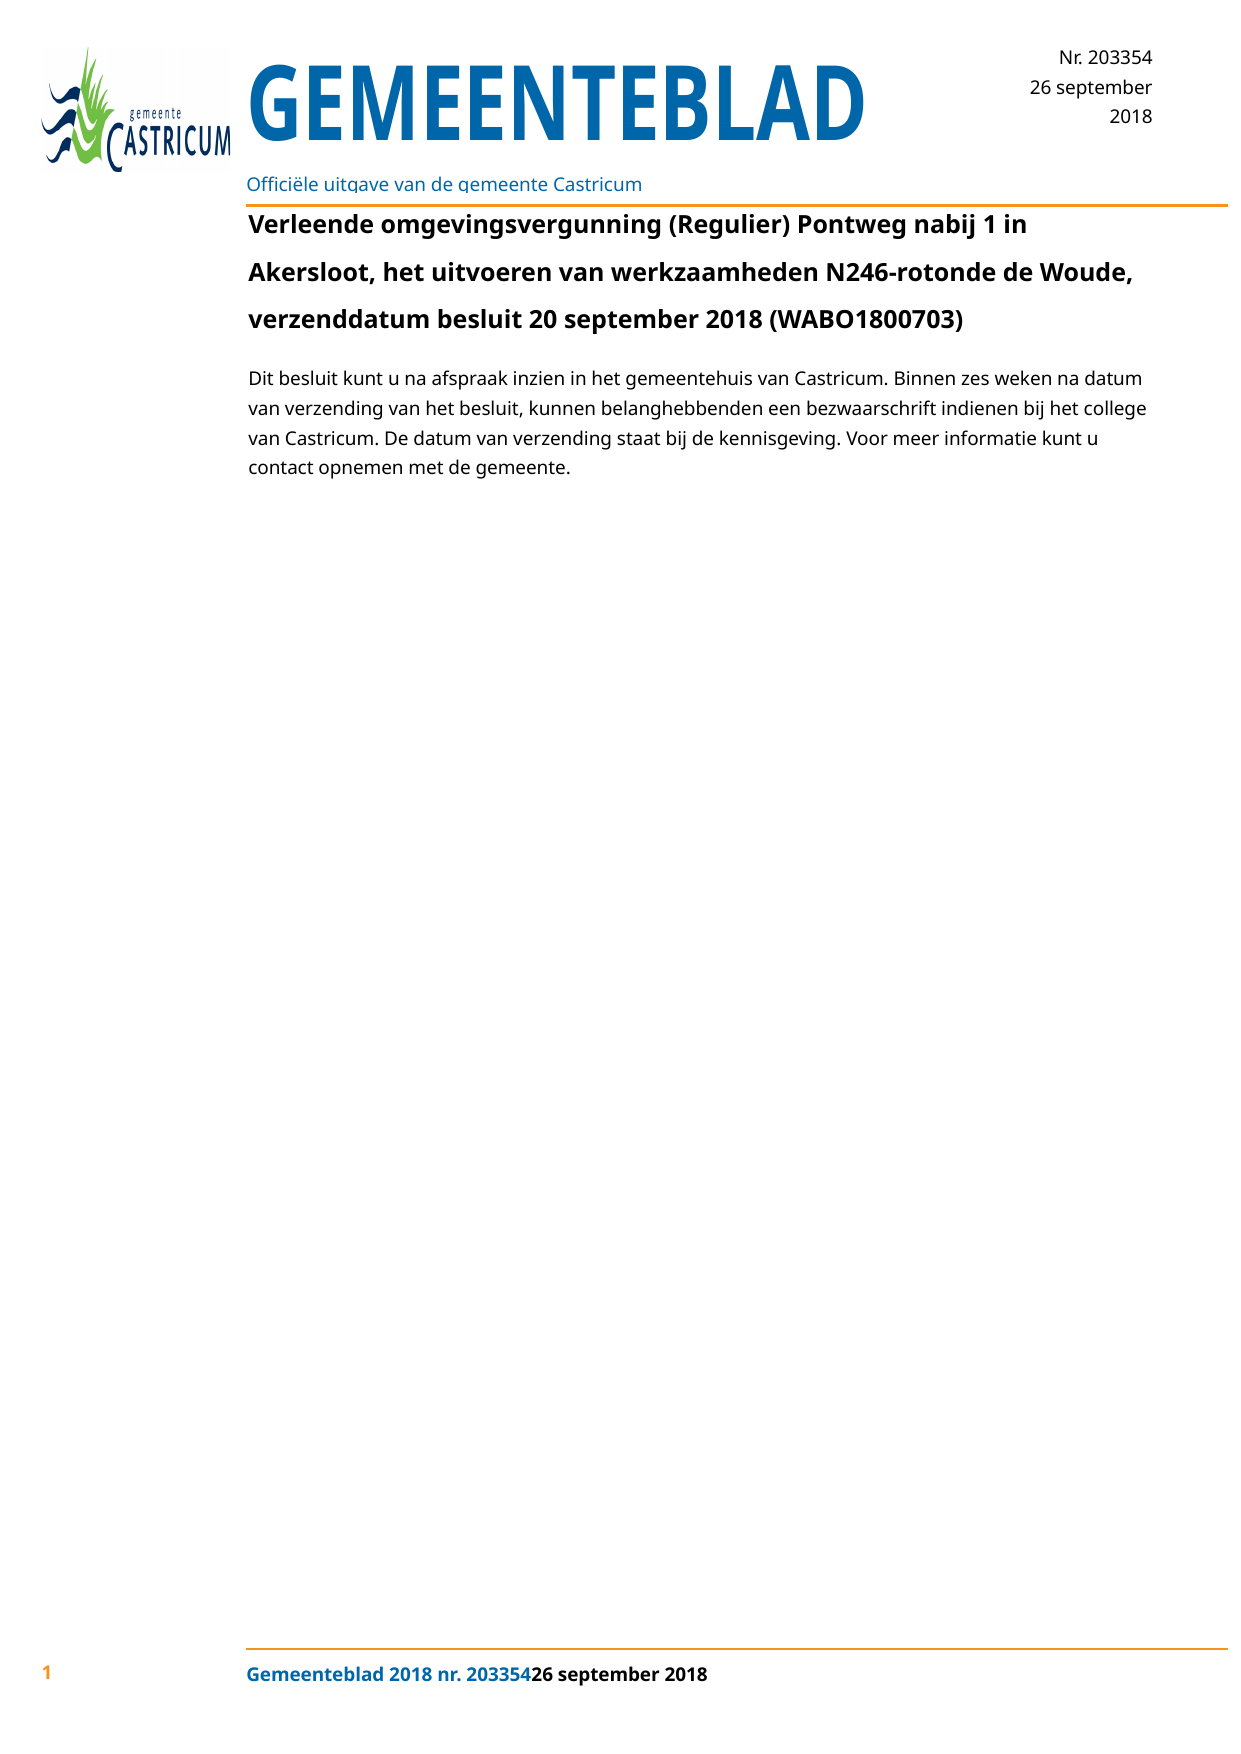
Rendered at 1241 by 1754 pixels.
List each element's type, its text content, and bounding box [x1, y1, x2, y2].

picture [41, 47, 231, 172]
text Dit besluit kunt u na afspraak inzien in het gemeentehuis van Castricum. Binnen zes weken na datum van verzending van het besluit, kunnen belanghebbenden een bezwaarschrift indienen bij het college van Castricum. De datum van verzending staat bij de kennisgeving. Voor meer informatie kunt u contact opnemen met de gemeente. [248, 366, 1152, 480]
text Verleende omgevingsvergunning (Regulier) Pontweg nabij 1 in Akersloot, het uitvoeren van werkzaamheden N246-rotonde de Woude, verzenddatum besluit 20 september 2018 (WABO1800703) [248, 207, 1152, 336]
